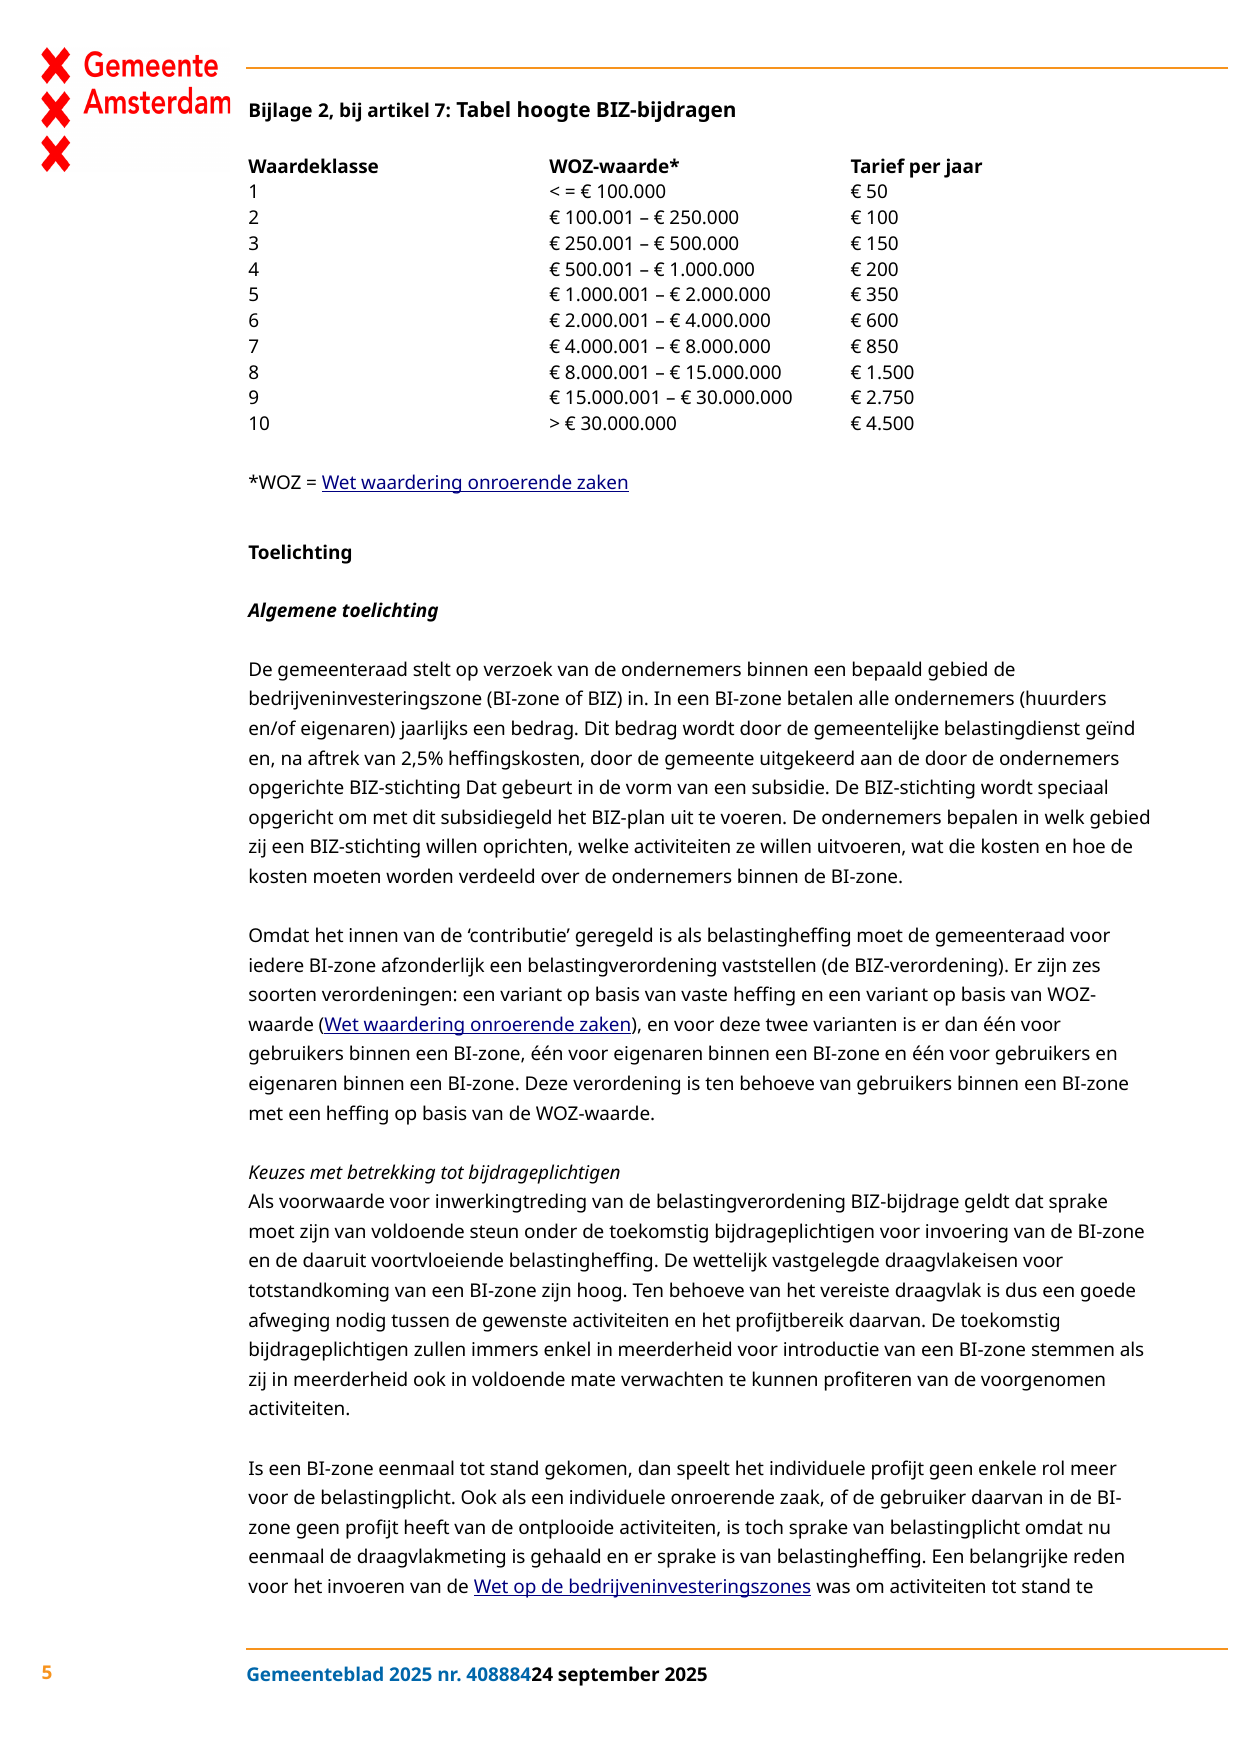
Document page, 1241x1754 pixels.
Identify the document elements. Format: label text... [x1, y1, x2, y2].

table_cell > € 30.000.000 [549, 410, 850, 436]
table_cell 10 [248, 410, 549, 436]
table_cell € 500.001 – € 1.000.000 [549, 256, 850, 282]
text Als voorwaarde voor inwerkingtreding van de belastingverordening BIZ-bijdrage geldt dat sprake moet zijn van voldoende steun onder de toekomstig bijdrageplichtigen voor invoering van de BI-zone en de daaruit voortvloeiende belastingheffing. De wettelijk vastgelegde draagvlakeisen voor totstandkoming van een BI-zone zijn hoog. Ten behoeve van het vereiste draagvlak is dus een goede afweging nodig tussen de gewenste activiteiten en het profijtbereik daarvan. De toekomstig bijdrageplichtigen zullen immers enkel in meerderheid voor introductie van een BI-zone stemmen als zij in meerderheid ook in voldoende mate verwachten te kunnen profiteren van de voorgenomen activiteiten. [248, 1188, 1152, 1421]
text Toelichting [248, 528, 1152, 568]
text Bijlage 2, bij artikel 7: Tabel hoogte BIZ-bijdragen [248, 95, 1152, 123]
table_cell € 350 [850, 282, 1152, 307]
table_cell € 1.500 [850, 359, 1152, 384]
table_cell 3 [248, 230, 549, 256]
table_cell € 50 [850, 179, 1152, 204]
table_cell € 4.000.001 – € 8.000.000 [549, 333, 850, 359]
table_cell € 100.001 – € 250.000 [549, 205, 850, 230]
picture [41, 47, 231, 172]
table_cell 5 [248, 282, 549, 307]
table_cell € 4.500 [850, 410, 1152, 436]
table_cell 2 [248, 205, 549, 230]
table_cell € 100 [850, 205, 1152, 230]
table_cell € 250.001 – € 500.000 [549, 230, 850, 256]
text *WOZ = Wet waardering onroerende zaken [248, 469, 1152, 494]
text Keuzes met betrekking tot bijdrageplichtigen [248, 1159, 1152, 1185]
table_cell 4 [248, 256, 549, 282]
text Omdat het innen van de ‘contributie’ geregeld is als belastingheffing moet de gemeenteraad voor iedere BI-zone afzonderlijk een belastingverordening vaststellen (de BIZ-verordening). Er zijn zes soorten verordeningen: een variant op basis van vaste heffing en een variant op basis van WOZ-waarde (Wet waardering onroerende zaken), en voor deze twee varianten is er dan één voor gebruikers binnen een BI-zone, één voor eigenaren binnen een BI-zone en één voor gebruikers en eigenaren binnen een BI-zone. Deze verordening is ten behoeve van gebruikers binnen een BI-zone met een heffing op basis van de WOZ-waarde. [248, 922, 1152, 1126]
table_cell 9 [248, 385, 549, 410]
text De gemeenteraad stelt op verzoek van de ondernemers binnen een bepaald gebied de bedrijveninvesteringszone (BI-zone of BIZ) in. In een BI-zone betalen alle ondernemers (huurders en/of eigenaren) jaarlijks een bedrag. Dit bedrag wordt door de gemeentelijke belastingdienst geïnd en, na aftrek van 2,5% heffingskosten, door de gemeente uitgekeerd aan de door de ondernemers opgerichte BIZ-stichting Dat gebeurt in de vorm van een subsidie. De BIZ-stichting wordt speciaal opgericht om met dit subsidiegeld het BIZ-plan uit te voeren. De ondernemers bepalen in welk gebied zij een BIZ-stichting willen oprichten, welke activiteiten ze willen uitvoeren, wat die kosten en hoe de kosten moeten worden verdeeld over de ondernemers binnen de BI-zone. [248, 656, 1152, 889]
table_cell € 600 [850, 308, 1152, 333]
text Algemene toelichting [248, 597, 1152, 623]
table_cell € 150 [850, 230, 1152, 256]
table_header Tarief per jaar [850, 153, 1152, 179]
table_cell 1 [248, 179, 549, 204]
table_cell € 850 [850, 333, 1152, 359]
table_cell 8 [248, 359, 549, 384]
table_header WOZ-waarde* [549, 153, 850, 179]
table_cell € 2.000.001 – € 4.000.000 [549, 308, 850, 333]
table_cell < = € 100.000 [549, 179, 850, 204]
table_cell € 2.750 [850, 385, 1152, 410]
table_cell € 200 [850, 256, 1152, 282]
table_cell € 8.000.001 – € 15.000.000 [549, 359, 850, 384]
table_cell 7 [248, 333, 549, 359]
table_cell € 1.000.001 – € 2.000.000 [549, 282, 850, 307]
table_cell 6 [248, 308, 549, 333]
table_header Waardeklasse [248, 153, 549, 179]
text Is een BI-zone eenmaal tot stand gekomen, dan speelt het individuele profijt geen enkele rol meer voor de belastingplicht. Ook als een individuele onroerende zaak, of de gebruiker daarvan in de BI-zone geen profijt heeft van de ontplooide activiteiten, is toch sprake van belastingplicht omdat nu eenmaal de draagvlakmeting is gehaald en er sprake is van belastingheffing. Een belangrijke reden voor het invoeren van de Wet op de bedrijveninvesteringszones was om activiteiten tot stand te [248, 1455, 1152, 1599]
table_cell € 15.000.001 – € 30.000.000 [549, 385, 850, 410]
